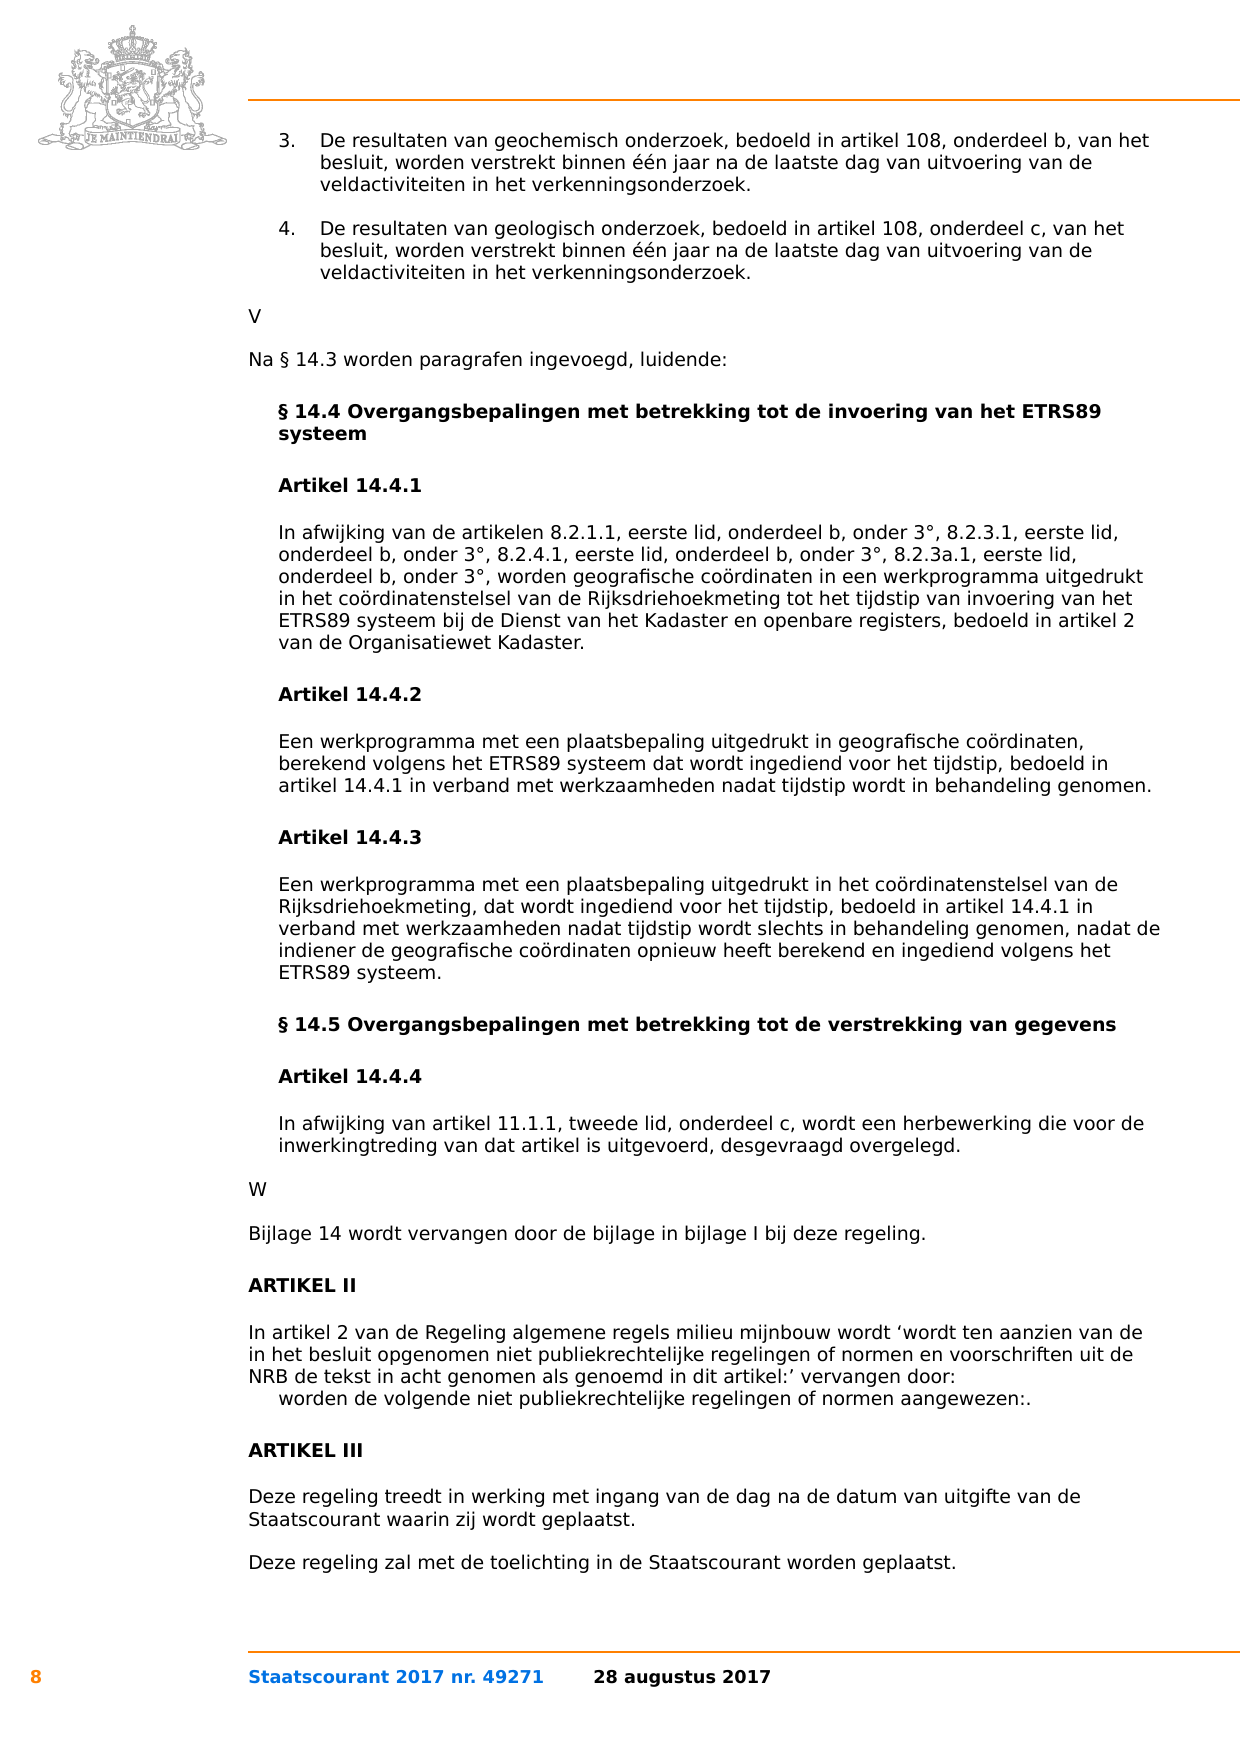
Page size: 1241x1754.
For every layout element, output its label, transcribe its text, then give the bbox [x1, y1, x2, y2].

text Een werkprogramma met een plaatsbepaling uitgedrukt in het coördinatenstelsel van de Rijksdriehoekmeting, dat wordt ingediend voor het tijdstip, bedoeld in artikel 14.4.1 in verband met werkzaamheden nadat tijdstip wordt slechts in behandeling genomen, nadat de indiener de geografische coördinaten opnieuw heeft berekend en ingediend volgens het ETRS89 systeem. [278, 874, 1163, 984]
subtitle Artikel 14.4.3 [278, 827, 1163, 849]
text 4. De resultaten van geologisch onderzoek, bedoeld in artikel 108, onderdeel c, van het besluit, worden verstrekt binnen één jaar na de laatste dag van uitvoering van de veldactiviteiten in het verkenningsonderzoek. [278, 218, 1163, 284]
subtitle ARTIKEL II [248, 1274, 1163, 1297]
text V [248, 306, 1163, 327]
text Een werkprogramma met een plaatsbepaling uitgedrukt in geografische coördinaten, berekend volgens het ETRS89 systeem dat wordt ingediend voor het tijdstip, bedoeld in artikel 14.4.1 in verband met werkzaamheden nadat tijdstip wordt in behandeling genomen. [278, 731, 1163, 797]
text W [248, 1179, 1163, 1201]
text worden de volgende niet publiekrechtelijke regelingen of normen aangewezen:. [278, 1387, 1163, 1409]
subtitle Artikel 14.4.1 [278, 475, 1163, 497]
text In artikel 2 van de Regeling algemene regels milieu mijnbouw wordt ‘wordt ten aanzien van de in het besluit opgenomen niet publiekrechtelijke regelingen of normen en voorschriften uit de NRB de tekst in acht genomen als genoemd in dit artikel:’ vervangen door: [248, 1322, 1163, 1387]
subtitle ARTIKEL III [248, 1439, 1163, 1461]
text Na § 14.3 worden paragrafen ingevoegd, luidende: [248, 349, 1163, 371]
text In afwijking van artikel 11.1.1, tweede lid, onderdeel c, wordt een herbewerking die voor de inwerkingtreding van dat artikel is uitgevoerd, desgevraagd overgelegd. [278, 1113, 1163, 1157]
text 3. De resultaten van geochemisch onderzoek, bedoeld in artikel 108, onderdeel b, van het besluit, worden verstrekt binnen één jaar na de laatste dag van uitvoering van de veldactiviteiten in het verkenningsonderzoek. [278, 130, 1163, 196]
subtitle Artikel 14.4.4 [278, 1066, 1163, 1088]
text In afwijking van de artikelen 8.2.1.1, eerste lid, onderdeel b, onder 3°, 8.2.3.1, eerste lid, onderdeel b, onder 3°, 8.2.4.1, eerste lid, onderdeel b, onder 3°, 8.2.3a.1, eerste lid, onderdeel b, onder 3°, worden geografische coördinaten in een werkprogramma uitgedrukt in het coördinatenstelsel van de Rijksdriehoekmeting tot het tijdstip van invoering van het ETRS89 systeem bij de Dienst van het Kadaster en openbare registers, bedoeld in artikel 2 van de Organisatiewet Kadaster. [278, 522, 1163, 654]
subtitle § 14.4 Overgangsbepalingen met betrekking tot de invoering van het ETRS89 systeem [278, 401, 1163, 445]
picture [38, 25, 227, 150]
subtitle Artikel 14.4.2 [278, 684, 1163, 706]
text Deze regeling treedt in werking met ingang van de dag na de datum van uitgifte van de Staatscourant waarin zij wordt geplaatst. [248, 1486, 1163, 1530]
text Deze regeling zal met de toelichting in de Staatscourant worden geplaatst. [248, 1552, 1163, 1574]
text Bijlage 14 wordt vervangen door de bijlage in bijlage I bij deze regeling. [248, 1223, 1163, 1244]
subtitle § 14.5 Overgangsbepalingen met betrekking tot de verstrekking van gegevens [278, 1014, 1163, 1036]
